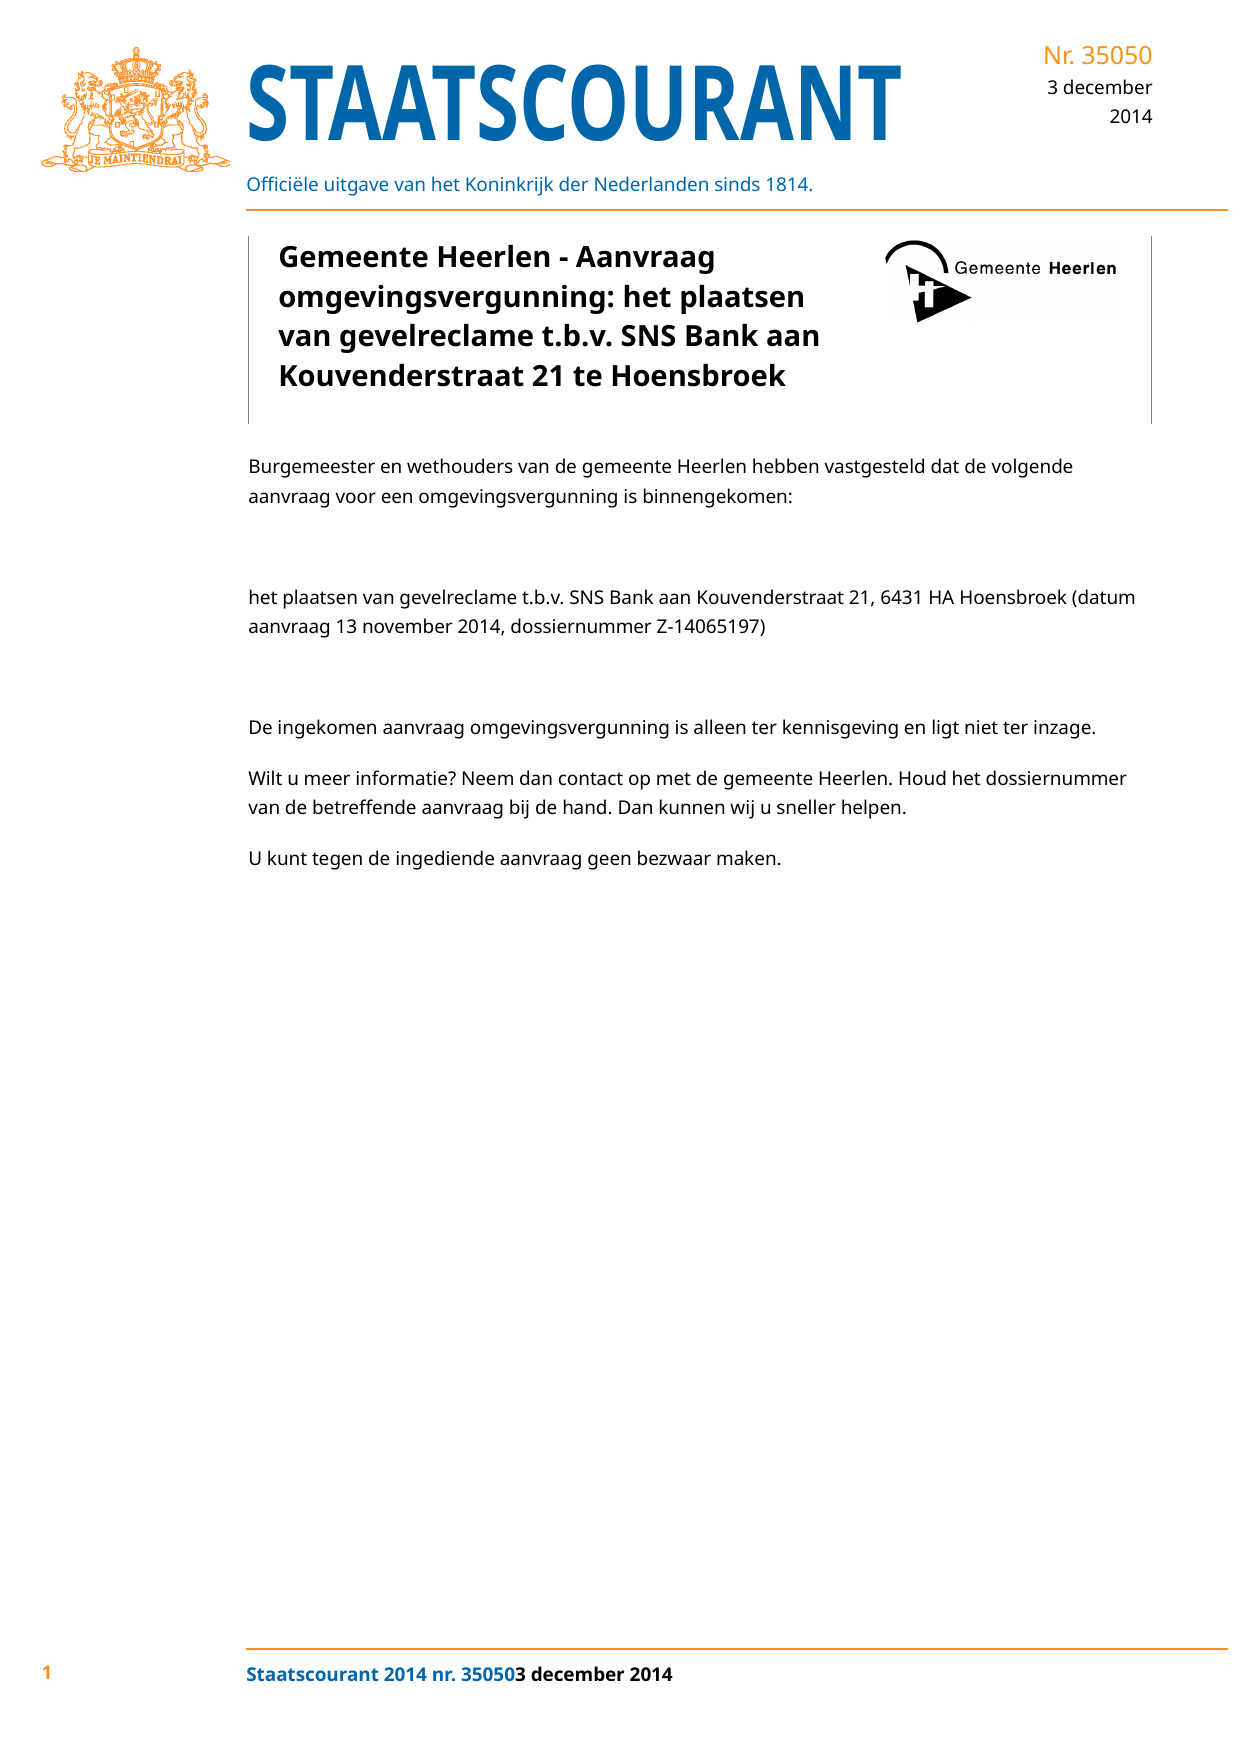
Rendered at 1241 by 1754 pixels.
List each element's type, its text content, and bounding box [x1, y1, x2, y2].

text U kunt tegen de ingediende aanvraag geen bezwaar maken. [248, 845, 1152, 871]
table_header Gemeente Heerlen - Aanvraag omgevingsvergunning: het plaatsen van gevelreclame t.b.v. SNS Bank aan Kouvenderstraat 21 te Hoensbroek [249, 236, 850, 424]
text Wilt u meer informatie? Neem dan contact op met de gemeente Heerlen. Houd het dossiernummer van de betreffende aanvraag bij de hand. Dan kunnen wij u sneller helpen. [248, 765, 1152, 820]
text De ingekomen aanvraag omgevingsvergunning is alleen ter kennisgeving en ligt niet ter inzage. [248, 714, 1152, 740]
table_header [850, 236, 1151, 424]
text Burgemeester en wethouders van de gemeente Heerlen hebben vastgesteld dat de volgende aanvraag voor een omgevingsvergunning is binnengekomen: [248, 454, 1152, 509]
picture [41, 47, 231, 172]
picture [882, 236, 1119, 325]
text het plaatsen van gevelreclame t.b.v. SNS Bank aan Kouvenderstraat 21, 6431 HA Hoensbroek (datum aanvraag 13 november 2014, dossiernummer Z-14065197) [248, 584, 1152, 639]
